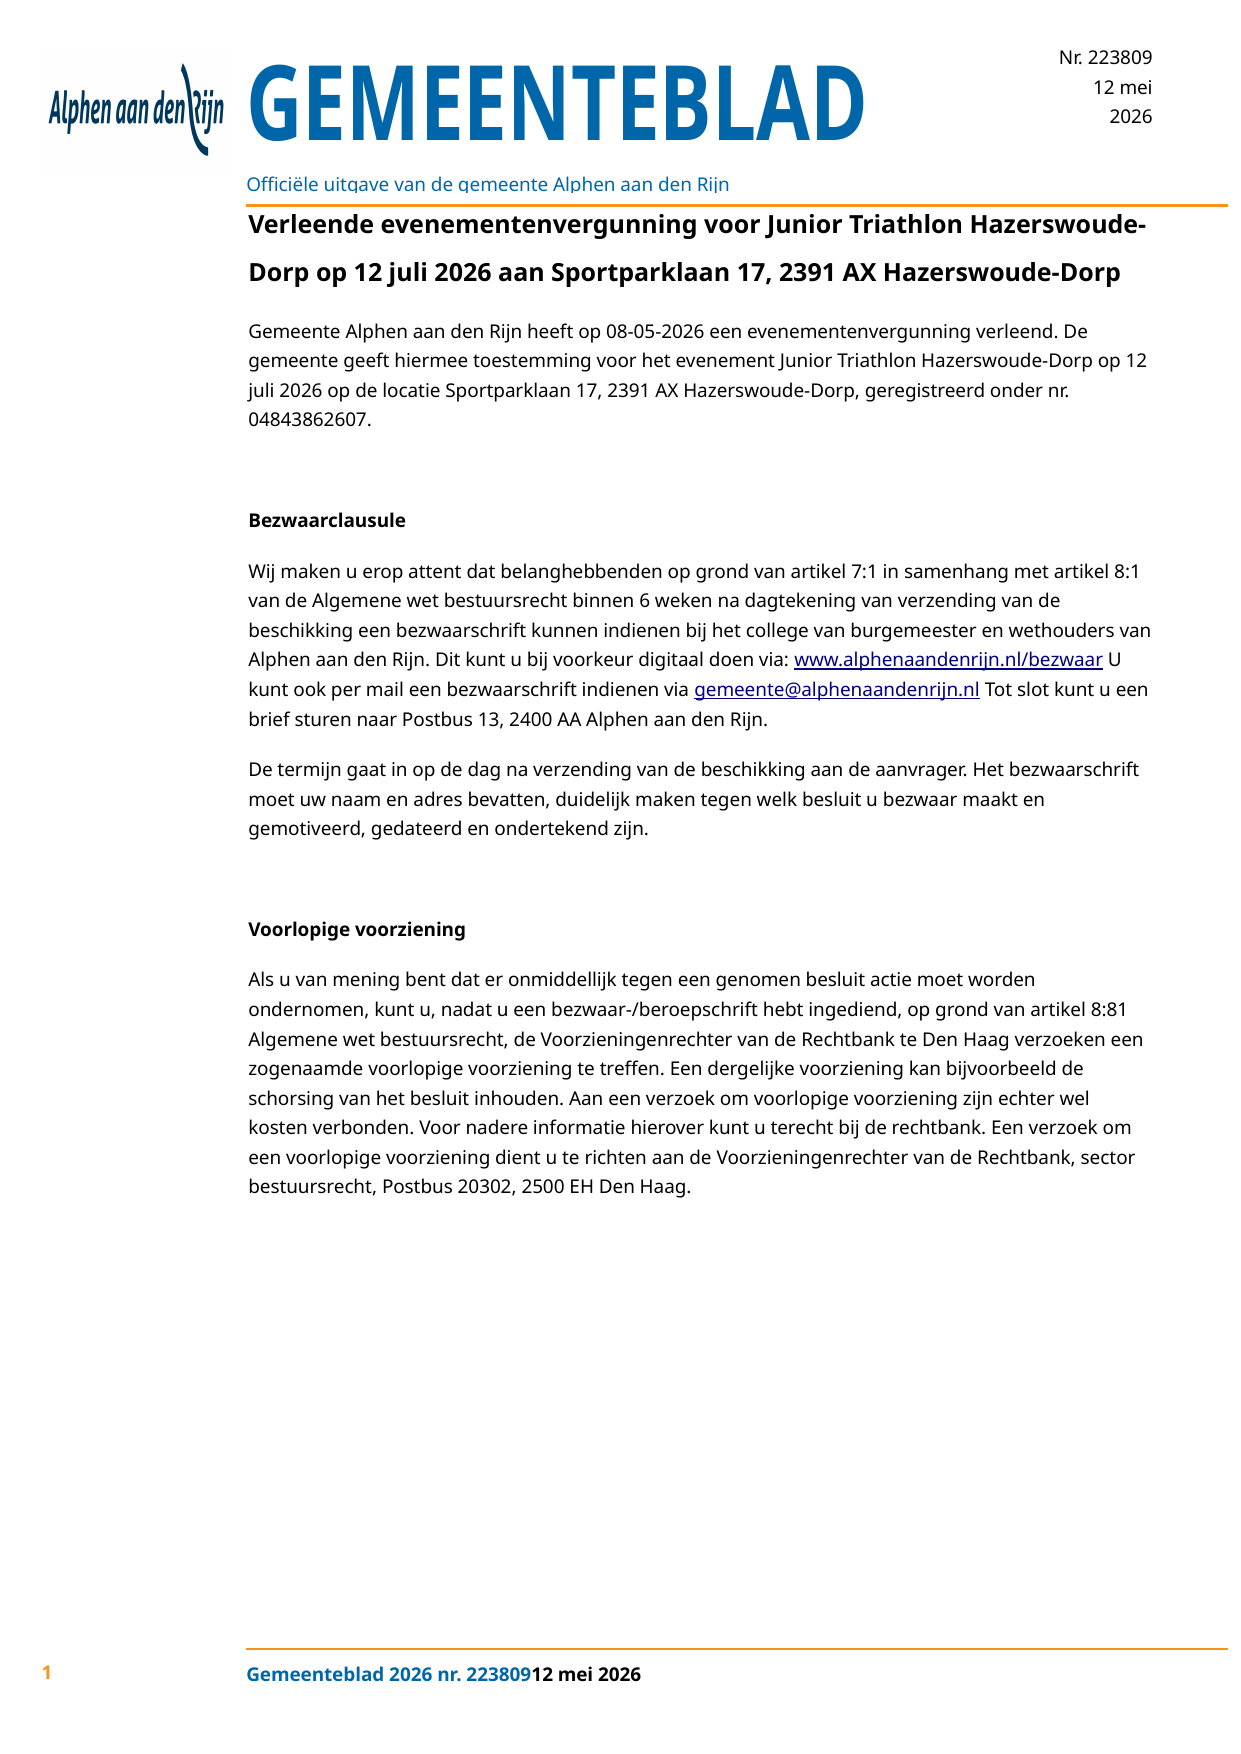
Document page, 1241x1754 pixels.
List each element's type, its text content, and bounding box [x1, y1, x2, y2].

text Wij maken u erop attent dat belanghebbenden op grond van artikel 7:1 in samenhang met artikel 8:1 van de Algemene wet bestuursrecht binnen 6 weken na dagtekening van verzending van de beschikking een bezwaarschrift kunnen indienen bij het college van burgemeester en wethouders van Alphen aan den Rijn. Dit kunt u bij voorkeur digitaal doen via: www.alphenaandenrijn.nl/bezwaar U kunt ook per mail een bezwaarschrift indienen via gemeente@alphenaandenrijn.nl Tot slot kunt u een brief sturen naar Postbus 13, 2400 AA Alphen aan den Rijn. [248, 558, 1152, 732]
text De termijn gaat in op de dag na verzending van de beschikking aan de aanvrager. Het bezwaarschrift moet uw naam en adres bevatten, duidelijk maken tegen welk besluit u bezwaar maakt en gemotiveerd, gedateerd en ondertekend zijn. [248, 756, 1152, 841]
text Verleende evenementenvergunning voor Junior Triathlon Hazerswoude-Dorp op 12 juli 2026 aan Sportparklaan 17, 2391 AX Hazerswoude-Dorp [248, 207, 1152, 288]
text Voorlopige voorziening [248, 916, 1152, 942]
picture [41, 47, 231, 172]
text Als u van mening bent dat er onmiddellijk tegen een genomen besluit actie moet worden ondernomen, kunt u, nadat u een bezwaar-/beroepschrift hebt ingediend, op grond van artikel 8:81 Algemene wet bestuursrecht, de Voorzieningenrechter van de Rechtbank te Den Haag verzoeken een zogenaamde voorlopige voorziening te treffen. Een dergelijke voorziening kan bijvoorbeeld de schorsing van het besluit inhouden. Aan een verzoek om voorlopige voorziening zijn echter wel kosten verbonden. Voor nadere informatie hierover kunt u terecht bij de rechtbank. Een verzoek om een voorlopige voorziening dient u te richten aan de Voorzieningenrechter van de Rechtbank, sector bestuursrecht, Postbus 20302, 2500 EH Den Haag. [248, 967, 1152, 1199]
text Gemeente Alphen aan den Rijn heeft op 08-05-2026 een evenementenvergunning verleend. De gemeente geeft hiermee toestemming voor het evenement Junior Triathlon Hazerswoude-Dorp op 12 juli 2026 op de locatie Sportparklaan 17, 2391 AX Hazerswoude-Dorp, geregistreerd onder nr. 04843862607. [248, 318, 1152, 432]
text Bezwaarclausule [248, 507, 1152, 533]
